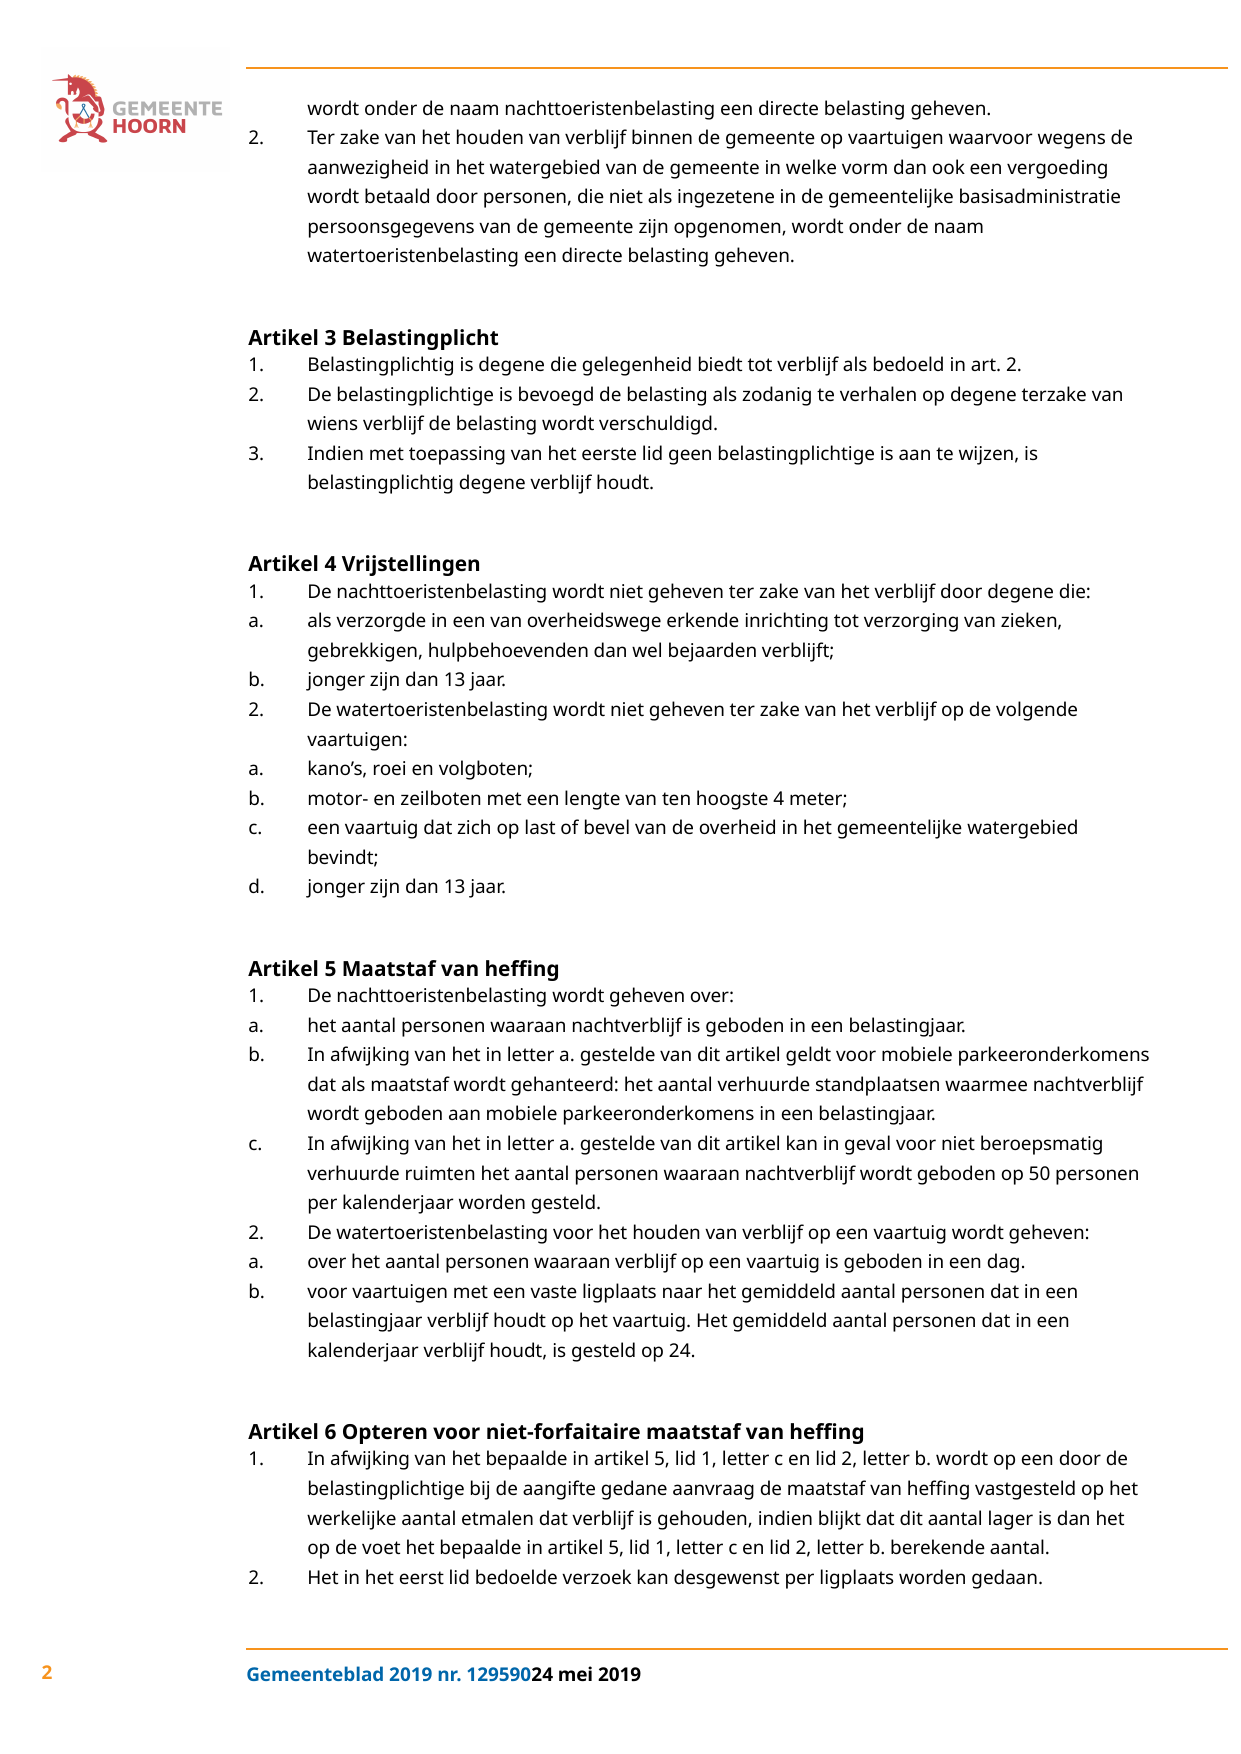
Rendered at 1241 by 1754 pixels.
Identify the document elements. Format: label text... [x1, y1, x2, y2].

list De watertoeristenbelasting voor het houden van verblijf op een vaartuig wordt geheven: [248, 1219, 1152, 1244]
list kano’s, roei en volgboten; [248, 755, 1152, 781]
list voor vaartuigen met een vaste ligplaats naar het gemiddeld aantal personen dat in een belastingjaar verblijf houdt op het vaartuig. Het gemiddeld aantal personen dat in een kalenderjaar verblijf houdt, is gesteld op 24. [248, 1278, 1152, 1363]
list De nachttoeristenbelasting wordt geheven over: [248, 982, 1152, 1008]
text Artikel 6 Opteren voor niet-forfaitaire maatstaf van heffing [248, 1417, 1152, 1446]
list over het aantal personen waaraan verblijf op een vaartuig is geboden in een dag. [248, 1248, 1152, 1274]
text Artikel 4 Vrijstellingen [248, 549, 1152, 578]
list In afwijking van het bepaalde in artikel 5, lid 1, letter c en lid 2, letter b. wordt op een door de belastingplichtige bij de aangifte gedane aanvraag de maatstaf van heffing vastgesteld op het werkelijke aantal etmalen dat verblijf is gehouden, indien blijkt dat dit aantal lager is dan het op de voet het bepaalde in artikel 5, lid 1, letter c en lid 2, letter b. berekende aantal. [248, 1446, 1152, 1560]
list Ter zake van het houden van verblijf binnen de gemeente op vaartuigen waarvoor wegens de aanwezigheid in het watergebied van de gemeente in welke vorm dan ook een vergoeding wordt betaald door personen, die niet als ingezetene in de gemeentelijke basisadministratie persoonsgegevens van de gemeente zijn opgenomen, wordt onder de naam watertoeristenbelasting een directe belasting geheven. [248, 124, 1152, 268]
list In afwijking van het in letter a. gestelde van dit artikel kan in geval voor niet beroepsmatig verhuurde ruimten het aantal personen waaraan nachtverblijf wordt geboden op 50 personen per kalenderjaar worden gesteld. [248, 1130, 1152, 1215]
list De watertoeristenbelasting wordt niet geheven ter zake van het verblijf op de volgende vaartuigen: [248, 696, 1152, 752]
list Het in het eerst lid bedoelde verzoek kan desgewenst per ligplaats worden gedaan. [248, 1564, 1152, 1590]
list Belastingplichtig is degene die gelegenheid biedt tot verblijf als bedoeld in art. 2. [248, 351, 1152, 377]
list het aantal personen waaraan nachtverblijf is geboden in een belastingjaar. [248, 1012, 1152, 1037]
list jonger zijn dan 13 jaar. [248, 667, 1152, 692]
text Artikel 3 Belastingplicht [248, 323, 1152, 351]
list motor- en zeilboten met een lengte van ten hoogste 4 meter; [248, 785, 1152, 811]
list De belastingplichtige is bevoegd de belasting als zodanig te verhalen op degene terzake van wiens verblijf de belasting wordt verschuldigd. [248, 381, 1152, 436]
list Indien met toepassing van het eerste lid geen belastingplichtige is aan te wijzen, is belastingplichtig degene verblijf houdt. [248, 440, 1152, 495]
list In afwijking van het in letter a. gestelde van dit artikel geldt voor mobiele parkeeronderkomens dat als maatstaf wordt gehanteerd: het aantal verhuurde standplaatsen waarmee nachtverblijf wordt geboden aan mobiele parkeeronderkomens in een belastingjaar. [248, 1041, 1152, 1126]
list als verzorgde in een van overheidswege erkende inrichting tot verzorging van zieken, gebrekkigen, hulpbehoevenden dan wel bejaarden verblijft; [248, 607, 1152, 663]
text Artikel 5 Maatstaf van heffing [248, 954, 1152, 982]
picture [41, 47, 231, 172]
list wordt onder de naam nachttoeristenbelasting een directe belasting geheven. [248, 95, 1152, 121]
list een vaartuig dat zich op last of bevel van de overheid in het gemeentelijke watergebied bevindt; [248, 814, 1152, 870]
list jonger zijn dan 13 jaar. [248, 874, 1152, 899]
list De nachttoeristenbelasting wordt niet geheven ter zake van het verblijf door degene die: [248, 578, 1152, 604]
